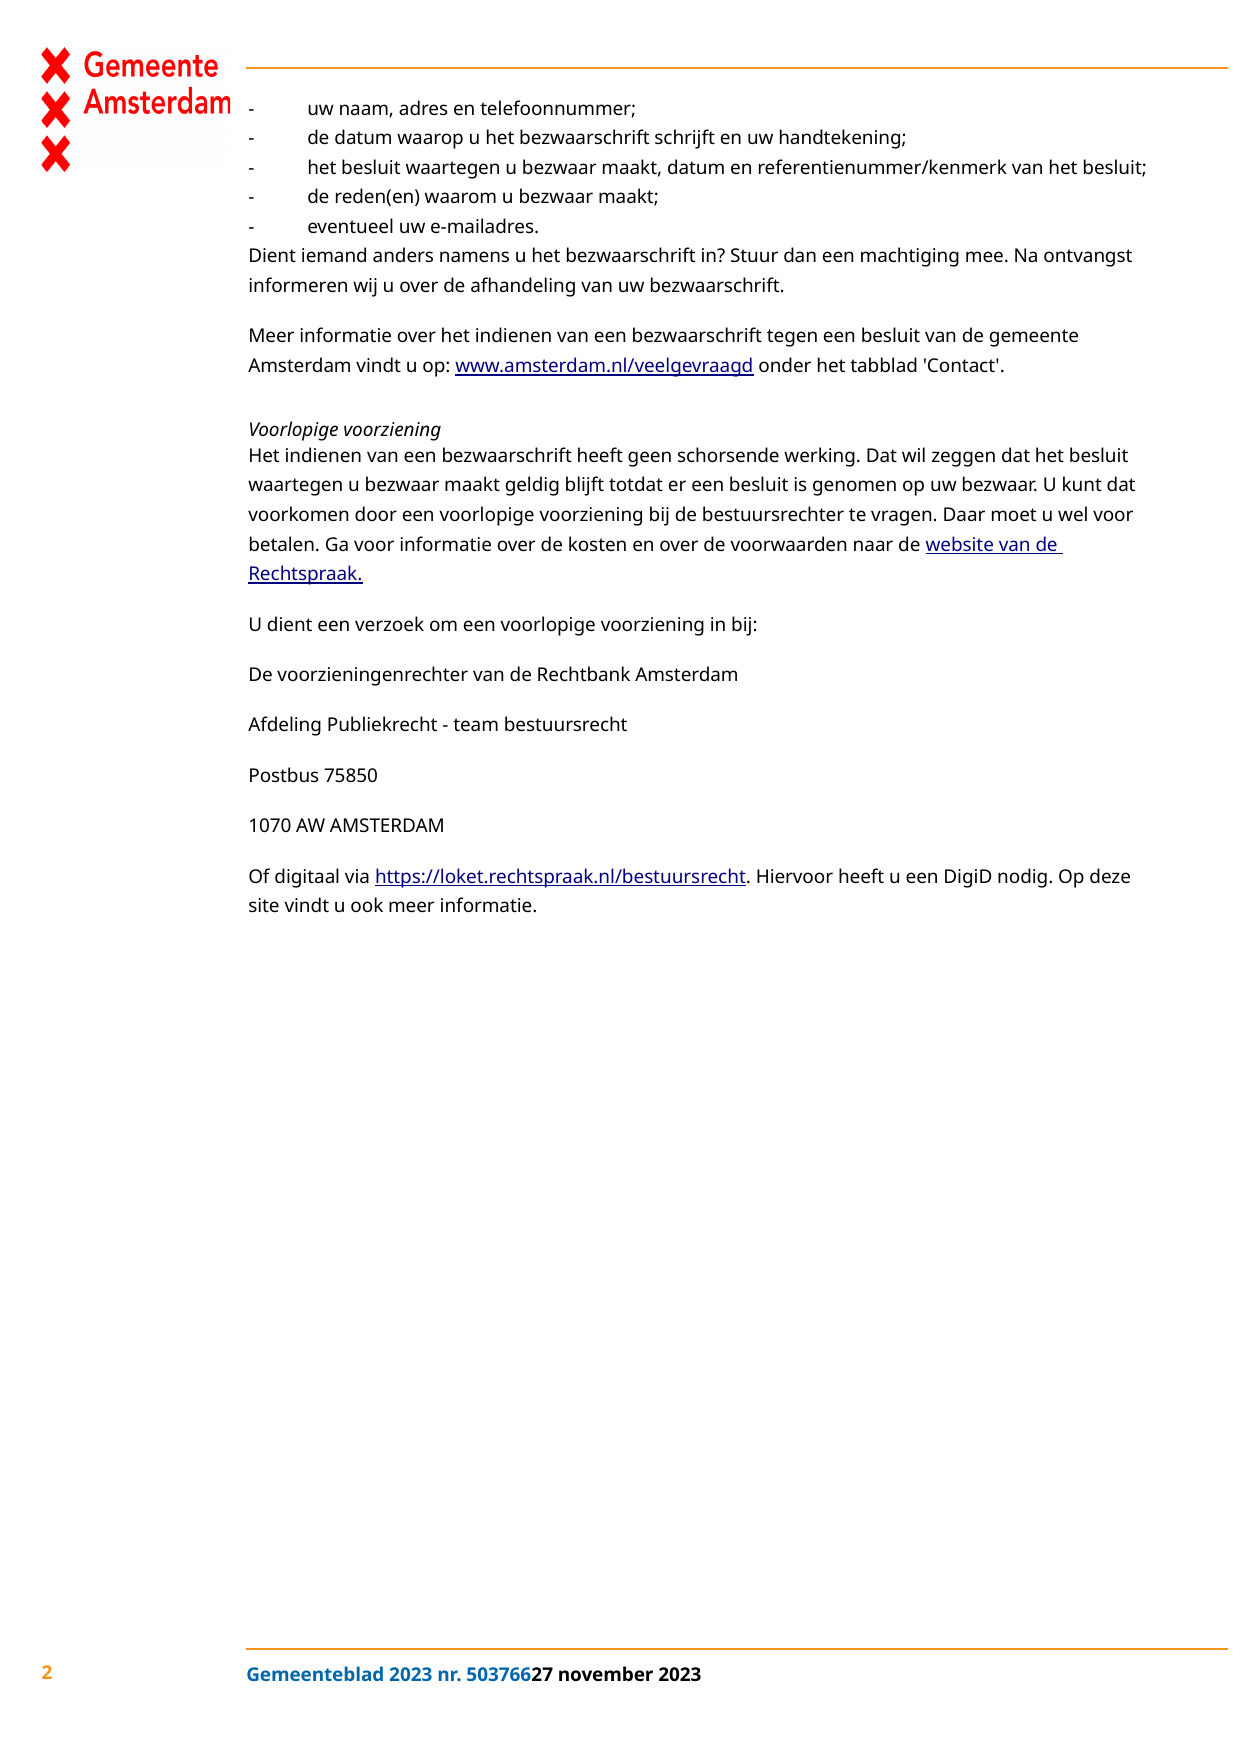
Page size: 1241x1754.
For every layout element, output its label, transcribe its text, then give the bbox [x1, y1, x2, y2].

text Voorlopige voorziening [248, 416, 1152, 442]
text De voorzieningenrechter van de Rechtbank Amsterdam [248, 661, 1152, 687]
list het besluit waartegen u bezwaar maakt, datum en referentienummer/kenmerk van het besluit; [248, 154, 1152, 180]
text Of digitaal via https://loket.rechtspraak.nl/bestuursrecht. Hiervoor heeft u een DigiD nodig. Op deze site vindt u ook meer informatie. [248, 863, 1152, 918]
list de datum waarop u het bezwaarschrift schrijft en uw handtekening; [248, 124, 1152, 150]
list uw naam, adres en telefoonnummer; [248, 95, 1152, 121]
text Afdeling Publiekrecht - team bestuursrecht [248, 712, 1152, 737]
picture [41, 47, 231, 172]
text U dient een verzoek om een voorlopige voorziening in bij: [248, 611, 1152, 636]
text 1070 AW AMSTERDAM [248, 812, 1152, 838]
text Meer informatie over het indienen van een bezwaarschrift tegen een besluit van de gemeente Amsterdam vindt u op: www.amsterdam.nl/veelgevraagd onder het tabblad 'Contact'. [248, 323, 1152, 378]
text Postbus 75850 [248, 762, 1152, 788]
text Dient iemand anders namens u het bezwaarschrift in? Stuur dan een machtiging mee. Na ontvangst informeren wij u over de afhandeling van uw bezwaarschrift. [248, 243, 1152, 298]
list de reden(en) waarom u bezwaar maakt; [248, 183, 1152, 209]
list eventueel uw e-mailadres. [248, 213, 1152, 239]
text Het indienen van een bezwaarschrift heeft geen schorsende werking. Dat wil zeggen dat het besluit waartegen u bezwaar maakt geldig blijft totdat er een besluit is genomen op uw bezwaar. U kunt dat voorkomen door een voorlopige voorziening bij de bestuursrechter te vragen. Daar moet u wel voor betalen. Ga voor informatie over de kosten en over de voorwaarden naar de website van de Rechtspraak. [248, 442, 1152, 586]
